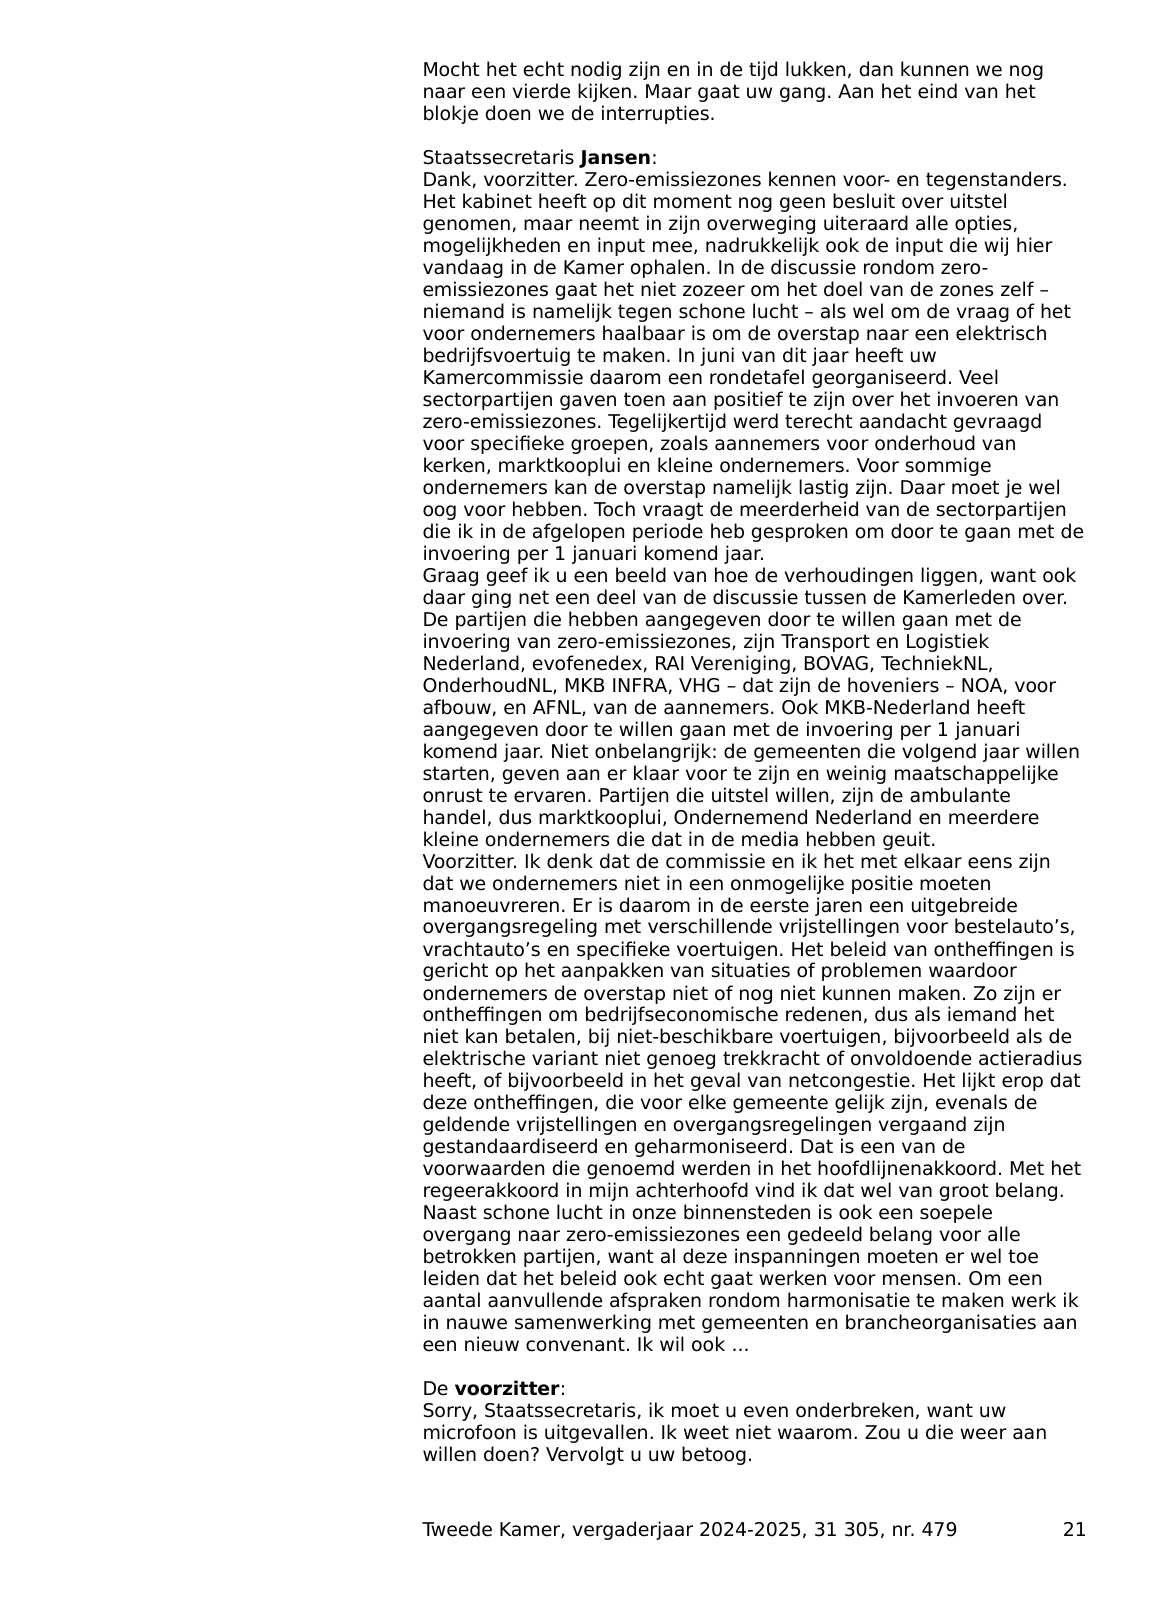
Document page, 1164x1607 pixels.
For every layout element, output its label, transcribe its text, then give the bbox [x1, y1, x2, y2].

text Voorzitter. Ik denk dat de commissie en ik het met elkaar eens zijn dat we ondernemers niet in een onmogelijke positie moeten manoeuvreren. Er is daarom in de eerste jaren een uitgebreide overgangsregeling met verschillende vrijstellingen voor bestelauto’s, vrachtauto’s en specifieke voertuigen. Het beleid van ontheffingen is gericht op het aanpakken van situaties of problemen waardoor ondernemers de overstap niet of nog niet kunnen maken. Zo zijn er ontheffingen om bedrijfseconomische redenen, dus als iemand het niet kan betalen, bij niet-beschikbare voertuigen, bijvoorbeeld als de elektrische variant niet genoeg trekkracht of onvoldoende actieradius heeft, of bijvoorbeeld in het geval van netcongestie. Het lijkt erop dat deze ontheffingen, die voor elke gemeente gelijk zijn, evenals de geldende vrijstellingen en overgangsregelingen vergaand zijn gestandaardiseerd en geharmoniseerd. Dat is een van de voorwaarden die genoemd werden in het hoofdlijnenakkoord. Met het regeerakkoord in mijn achterhoofd vind ik dat wel van groot belang. Naast schone lucht in onze binnensteden is ook een soepele overgang naar zero-emissiezones een gedeeld belang voor alle betrokken partijen, want al deze inspanningen moeten er wel toe leiden dat het beleid ook echt gaat werken voor mensen. Om een aantal aanvullende afspraken rondom harmonisatie te maken werk ik in nauwe samenwerking met gemeenten en brancheorganisaties aan een nieuw convenant. Ik wil ook ... [422, 851, 1087, 1356]
text Dank, voorzitter. Zero-emissiezones kennen voor- en tegenstanders. Het kabinet heeft op dit moment nog geen besluit over uitstel genomen, maar neemt in zijn overweging uiteraard alle opties, mogelijkheden en input mee, nadrukkelijk ook de input die wij hier vandaag in de Kamer ophalen. In de discussie rondom zero-emissiezones gaat het niet zozeer om het doel van de zones zelf – niemand is namelijk tegen schone lucht – als wel om de vraag of het voor ondernemers haalbaar is om de overstap naar een elektrisch bedrijfsvoertuig te maken. In juni van dit jaar heeft uw Kamercommissie daarom een rondetafel georganiseerd. Veel sectorpartijen gaven toen aan positief te zijn over het invoeren van zero-emissiezones. Tegelijkertijd werd terecht aandacht gevraagd voor specifieke groepen, zoals aannemers voor onderhoud van kerken, marktkooplui en kleine ondernemers. Voor sommige ondernemers kan de overstap namelijk lastig zijn. Daar moet je wel oog voor hebben. Toch vraagt de meerderheid van de sectorpartijen die ik in de afgelopen periode heb gesproken om door te gaan met de invoering per 1 januari komend jaar. [422, 169, 1087, 565]
text De voorzitter: [422, 1378, 1087, 1400]
text Mocht het echt nodig zijn en in de tijd lukken, dan kunnen we nog naar een vierde kijken. Maar gaat uw gang. Aan het eind van het blokje doen we de interrupties. [422, 59, 1087, 125]
text Graag geef ik u een beeld van hoe de verhoudingen liggen, want ook daar ging net een deel van de discussie tussen de Kamerleden over. De partijen die hebben aangegeven door te willen gaan met de invoering van zero-emissiezones, zijn Transport en Logistiek Nederland, evofenedex, RAI Vereniging, BOVAG, TechniekNL, OnderhoudNL, MKB INFRA, VHG – dat zijn de hoveniers – NOA, voor afbouw, en AFNL, van de aannemers. Ook MKB-Nederland heeft aangegeven door te willen gaan met de invoering per 1 januari komend jaar. Niet onbelangrijk: de gemeenten die volgend jaar willen starten, geven aan er klaar voor te zijn en weinig maatschappelijke onrust te ervaren. Partijen die uitstel willen, zijn de ambulante handel, dus marktkooplui, Ondernemend Nederland en meerdere kleine ondernemers die dat in de media hebben geuit. [422, 565, 1087, 851]
text Sorry, Staatssecretaris, ik moet u even onderbreken, want uw microfoon is uitgevallen. Ik weet niet waarom. Zou u die weer aan willen doen? Vervolgt u uw betoog. [422, 1400, 1087, 1466]
text Staatssecretaris Jansen: [422, 147, 1087, 169]
